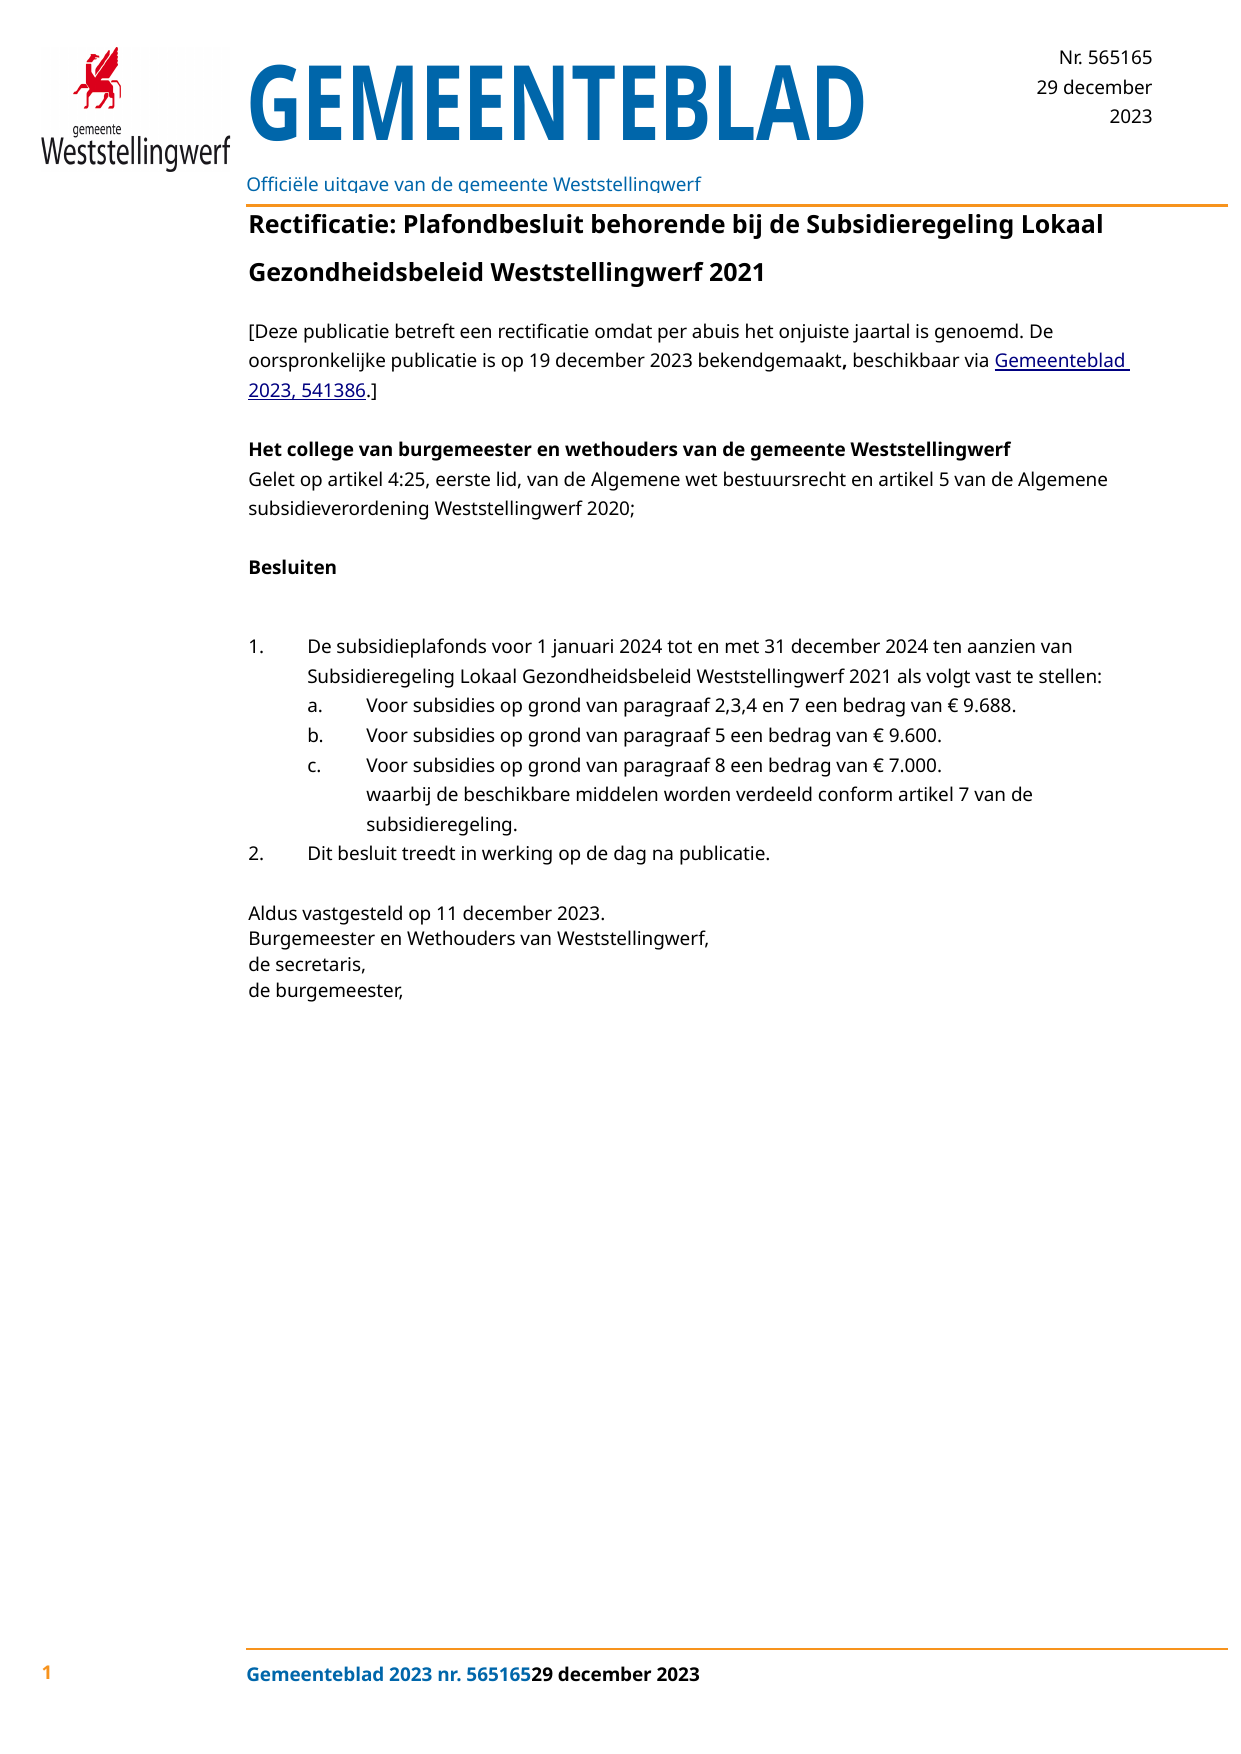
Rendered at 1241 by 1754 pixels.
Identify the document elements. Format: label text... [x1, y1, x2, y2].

list De subsidieplafonds voor 1 januari 2024 tot en met 31 december 2024 ten aanzien van Subsidieregeling Lokaal Gezondheidsbeleid Weststellingwerf 2021 als volgt vast te stellen: [248, 633, 1152, 689]
text Rectificatie: Plafondbesluit behorende bij de Subsidieregeling Lokaal Gezondheidsbeleid Weststellingwerf 2021 [248, 207, 1152, 288]
list Voor subsidies op grond van paragraaf 2,3,4 en 7 een bedrag van € 9.688. [307, 693, 1152, 718]
list Voor subsidies op grond van paragraaf 5 een bedrag van € 9.600. [307, 722, 1152, 748]
text Gelet op artikel 4:25, eerste lid, van de Algemene wet bestuursrecht en artikel 5 van de Algemene subsidieverordening Weststellingwerf 2020; [248, 466, 1152, 521]
text de burgemeester, [248, 977, 1152, 1003]
text Besluiten [248, 554, 1152, 580]
list waarbij de beschikbare middelen worden verdeeld conform artikel 7 van de subsidieregeling. [307, 781, 1152, 837]
picture [41, 47, 231, 172]
text Burgemeester en Wethouders van Weststellingwerf, [248, 925, 1152, 951]
text de secretaris, [248, 951, 1152, 977]
text Aldus vastgesteld op 11 december 2023. [248, 900, 1152, 925]
list Voor subsidies op grond van paragraaf 8 een bedrag van € 7.000. [307, 752, 1152, 777]
list Dit besluit treedt in werking op de dag na publicatie. [248, 841, 1152, 866]
text Het college van burgemeester en wethouders van de gemeente Weststellingwerf [248, 436, 1152, 462]
text [Deze publicatie betreft een rectificatie omdat per abuis het onjuiste jaartal is genoemd. De oorspronkelijke publicatie is op 19 december 2023 bekendgemaakt, beschikbaar via Gemeenteblad 2023, 541386.] [248, 318, 1152, 403]
